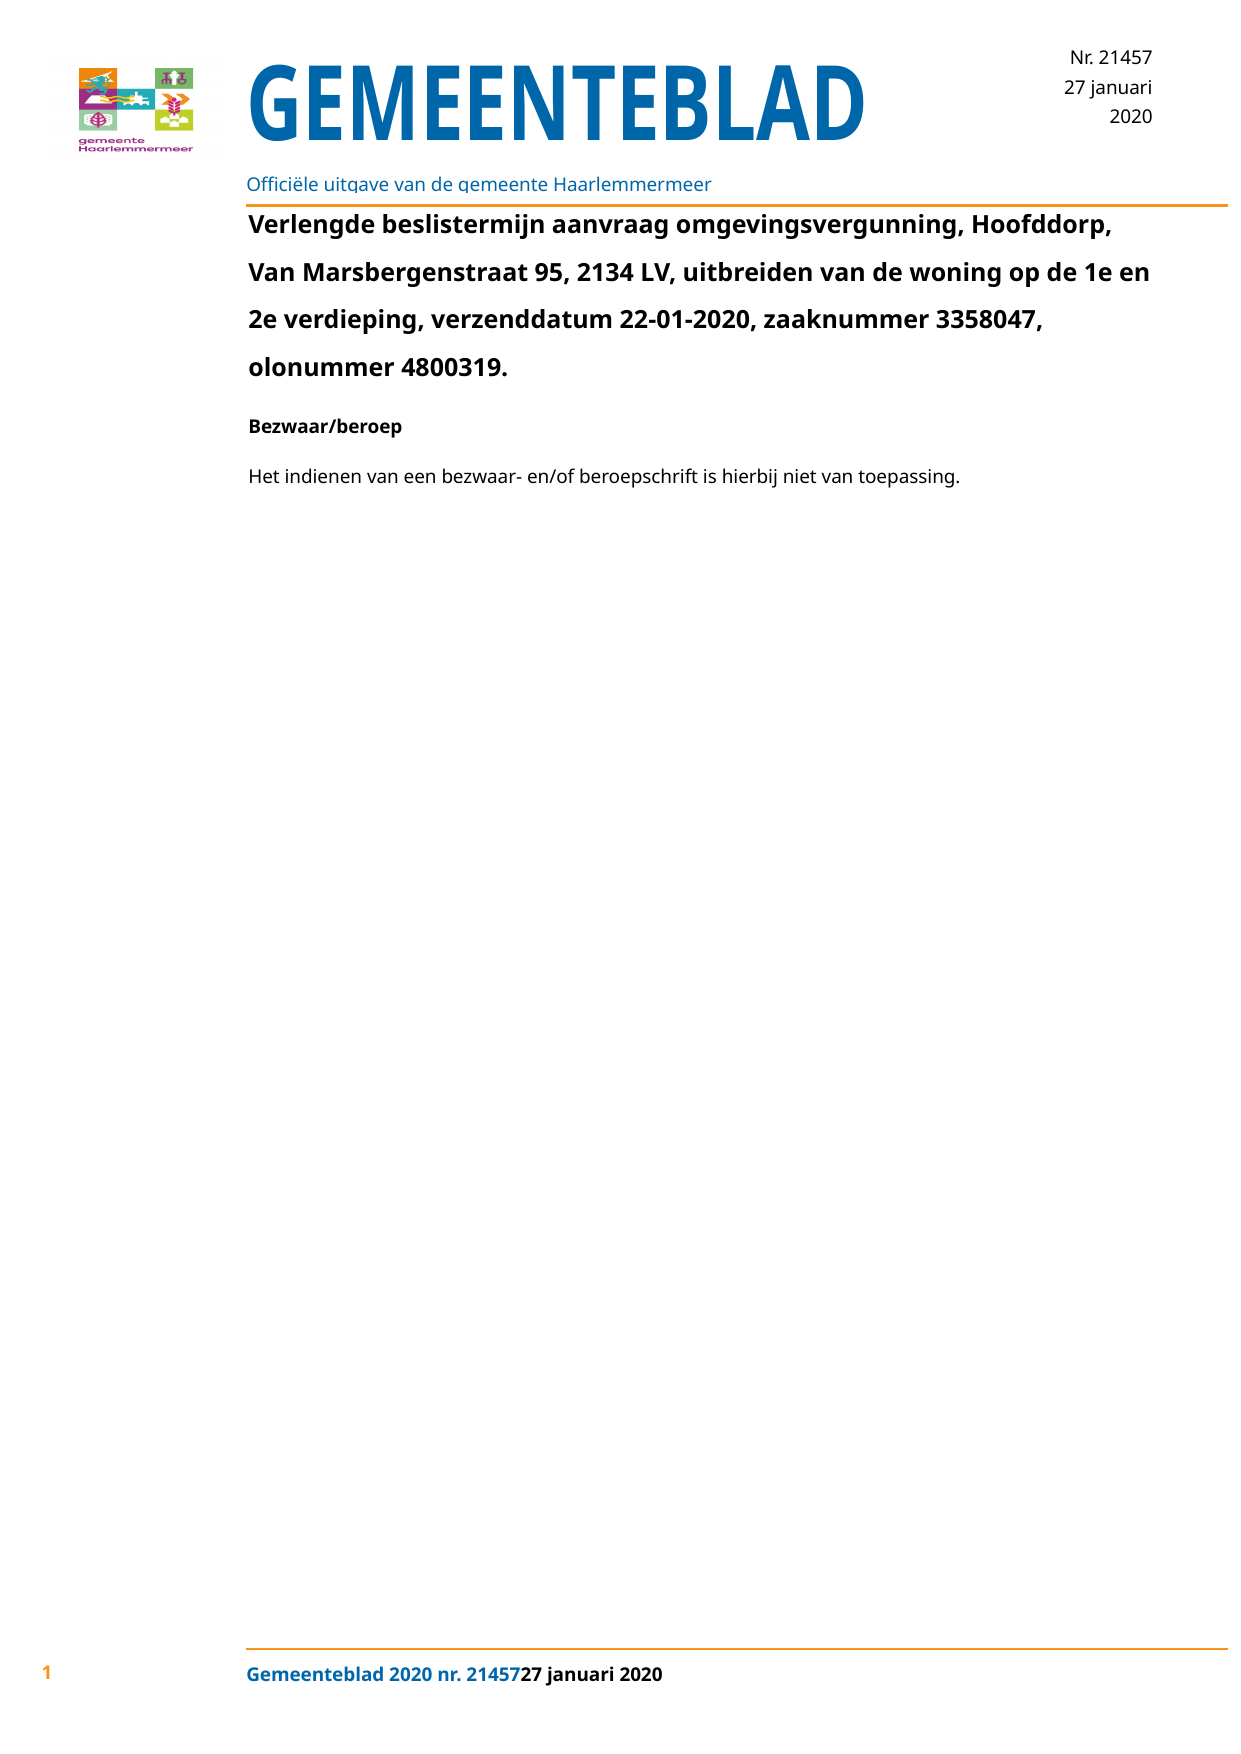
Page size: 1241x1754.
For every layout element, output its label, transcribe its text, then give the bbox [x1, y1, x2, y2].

picture [41, 47, 231, 172]
text Het indienen van een bezwaar- en/of beroepschrift is hierbij niet van toepassing. [248, 463, 1152, 489]
text Bezwaar/beroep [248, 413, 1152, 439]
text Verlengde beslistermijn aanvraag omgevingsvergunning, Hoofddorp, Van Marsbergenstraat 95, 2134 LV, uitbreiden van de woning op de 1e en 2e verdieping, verzenddatum 22-01-2020, zaaknummer 3358047, olonummer 4800319. [248, 207, 1152, 384]
